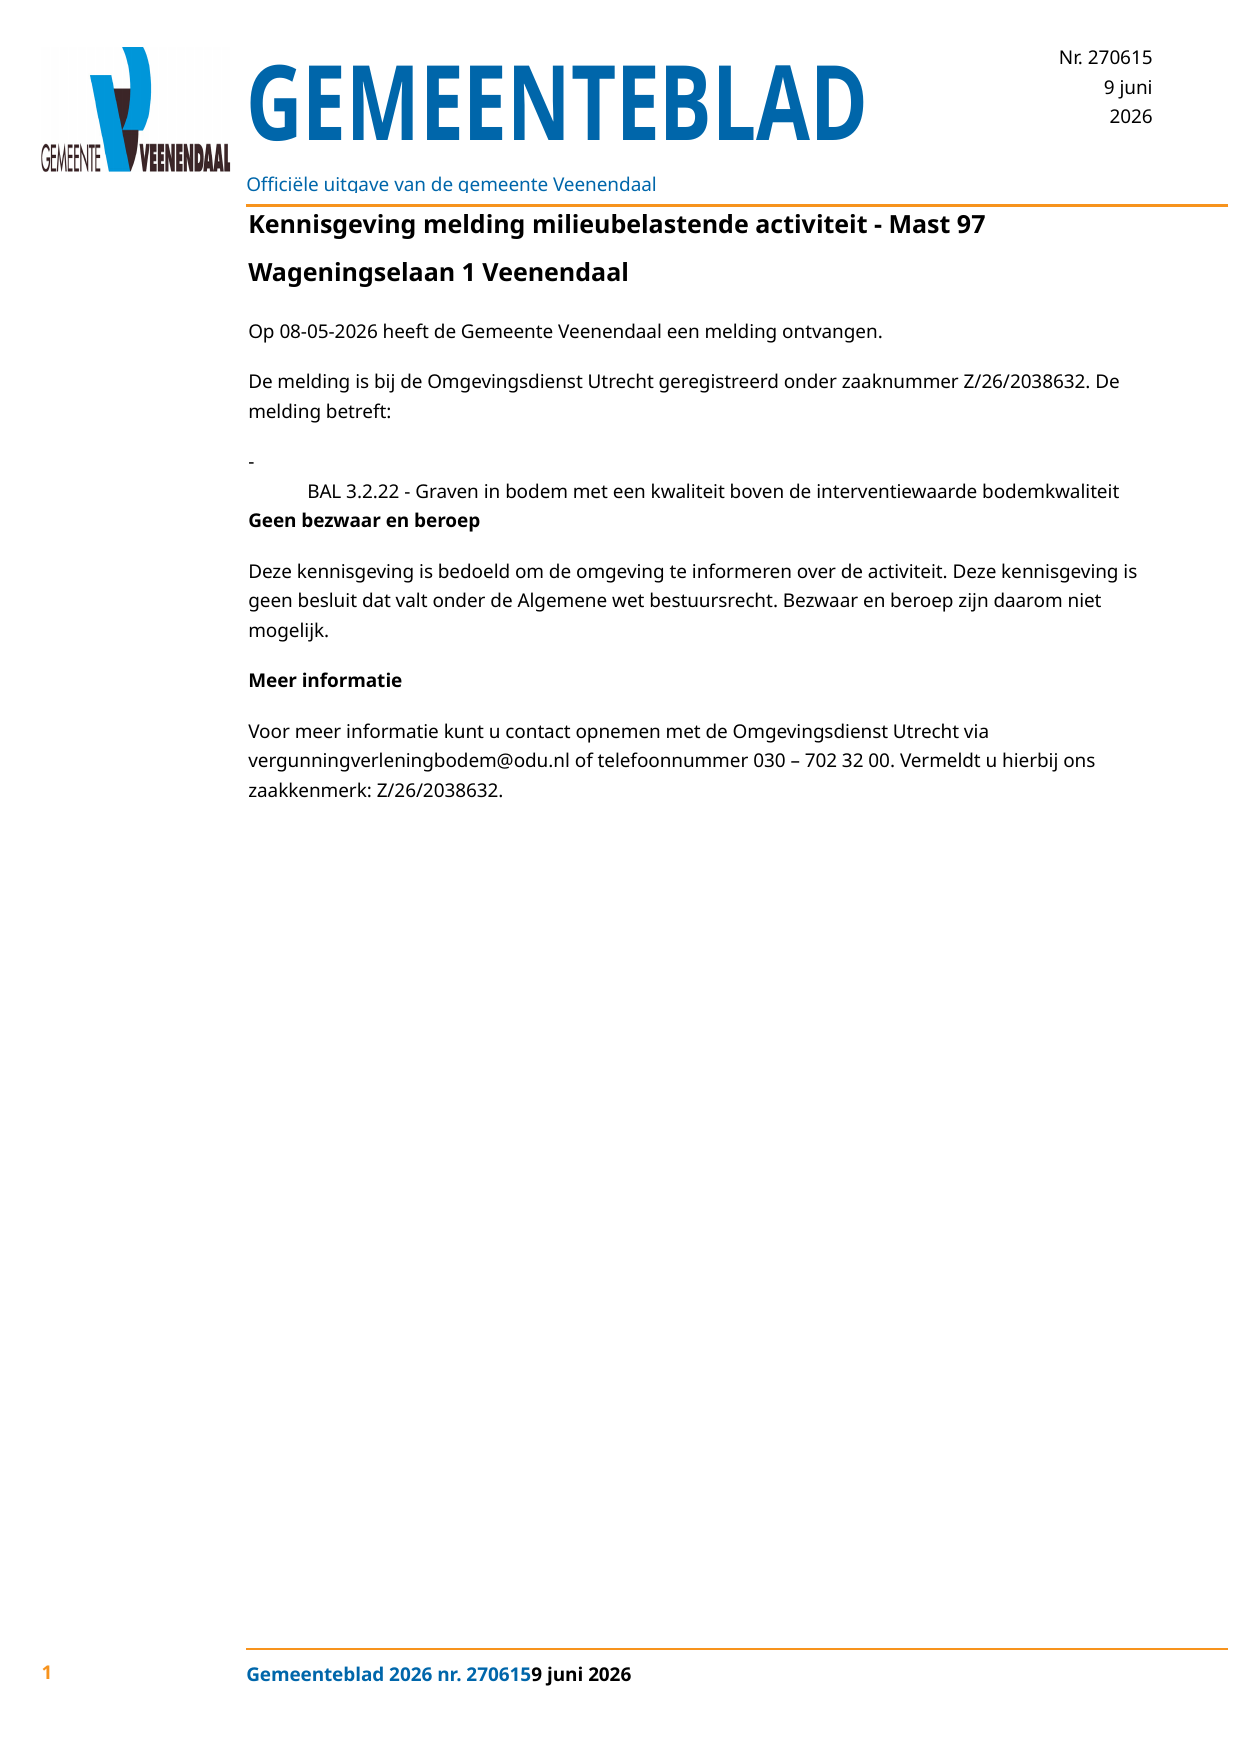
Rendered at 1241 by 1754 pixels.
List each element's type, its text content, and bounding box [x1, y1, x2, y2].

picture [123, 47, 231, 172]
picture [41, 47, 130, 172]
text Deze kennisgeving is bedoeld om de omgeving te informeren over de activiteit. Deze kennisgeving is geen besluit dat valt onder de Algemene wet bestuursrecht. Bezwaar en beroep zijn daarom niet mogelijk. [248, 558, 1152, 643]
text Op 08-05-2026 heeft de Gemeente Veenendaal een melding ontvangen. [248, 318, 1152, 344]
text Kennisgeving melding milieubelastende activiteit - Mast 97 Wageningselaan 1 Veenendaal [248, 207, 1152, 288]
text Meer informatie [248, 667, 1152, 693]
text Geen bezwaar en beroep [248, 507, 1152, 533]
text De melding is bij de Omgevingsdienst Utrecht geregistreerd onder zaaknummer Z/26/2038632. De melding betreft: [248, 368, 1152, 424]
list BAL 3.2.22 - Graven in bodem met een kwaliteit boven de interventiewaarde bodemkwaliteit [248, 478, 1152, 504]
text Voor meer informatie kunt u contact opnemen met de Omgevingsdienst Utrecht via vergunningverleningbodem@odu.nl of telefoonnummer 030 – 702 32 00. Vermeldt u hierbij ons zaakkenmerk: Z/26/2038632. [248, 718, 1152, 803]
